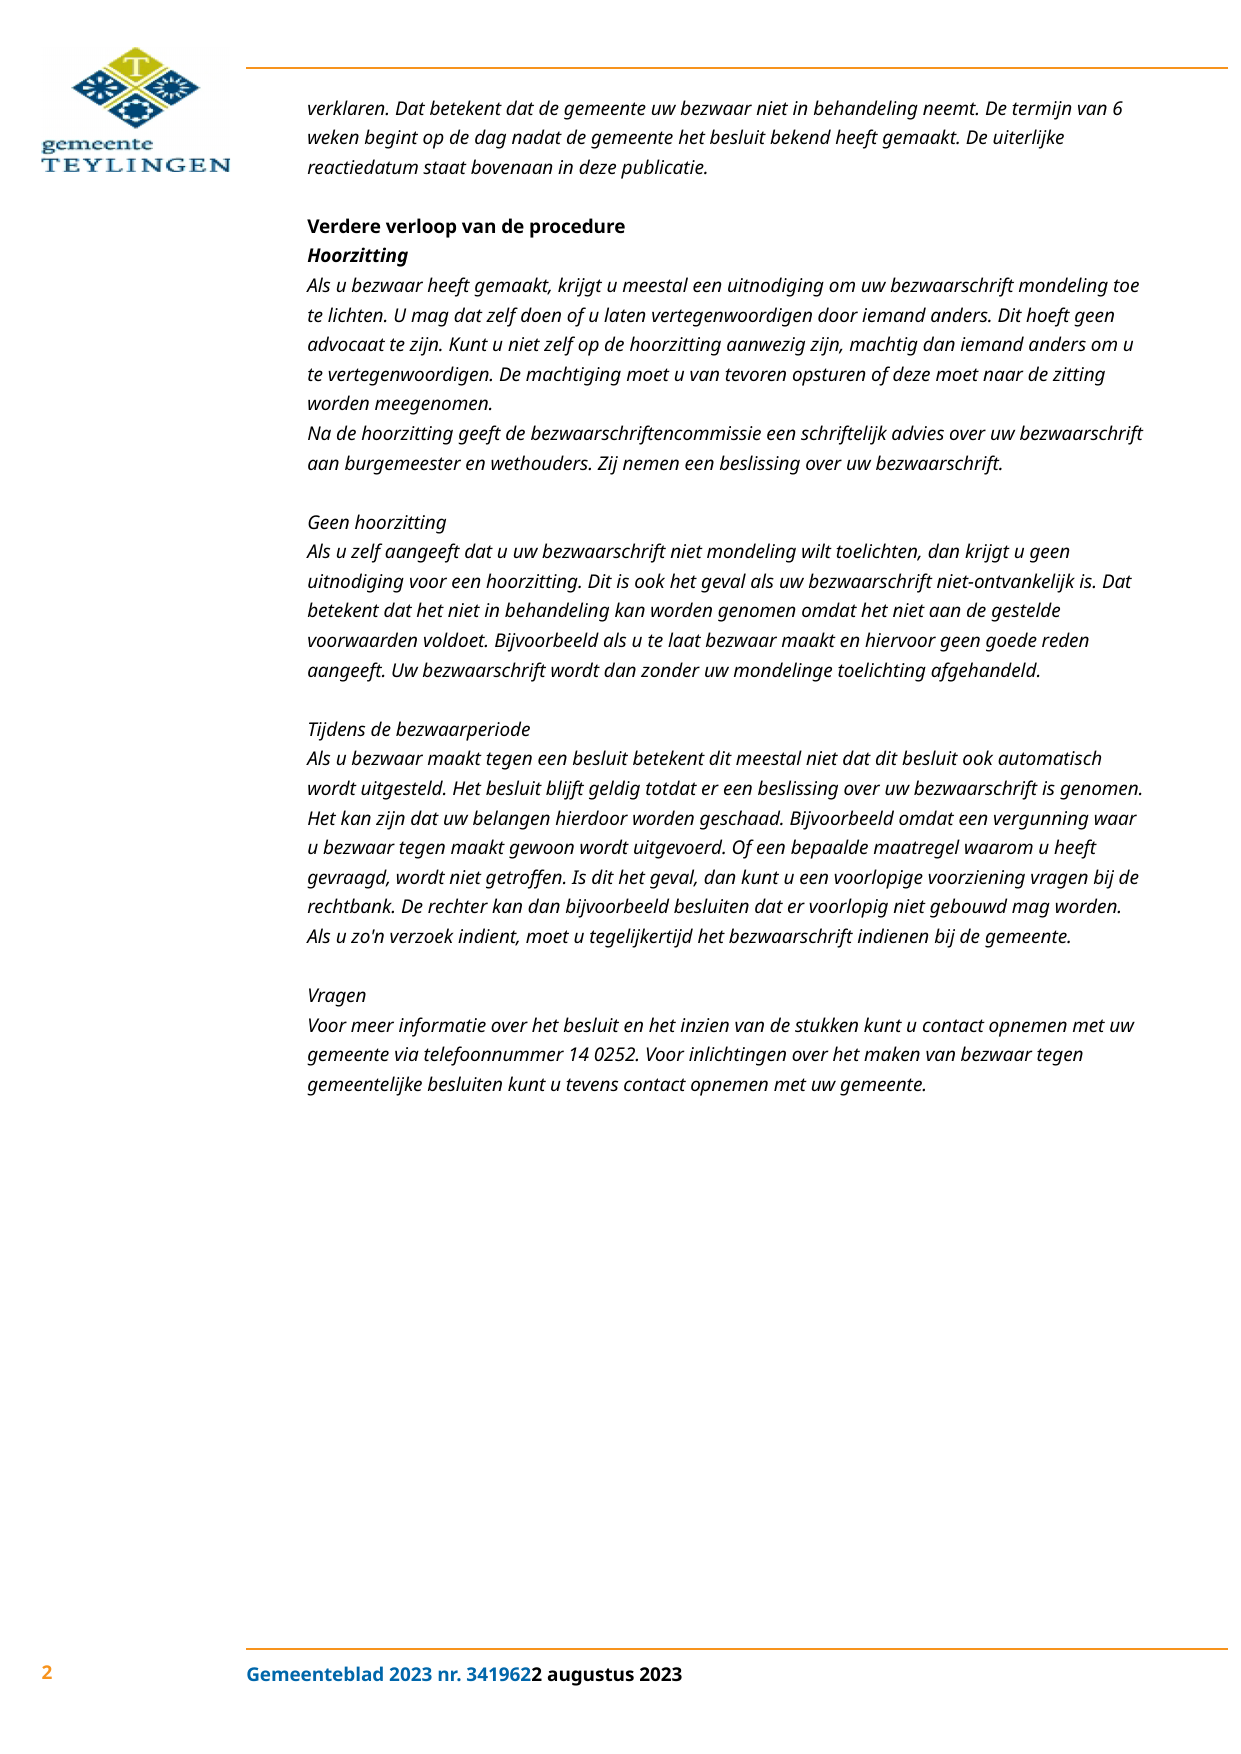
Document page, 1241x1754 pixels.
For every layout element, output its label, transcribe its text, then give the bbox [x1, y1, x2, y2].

list Als u zelf aangeeft dat u uw bezwaarschrift niet mondeling wilt toelichten, dan krijgt u geen uitnodiging voor een hoorzitting. Dit is ook het geval als uw bezwaarschrift niet-ontvankelijk is. Dat betekent dat het niet in behandeling kan worden genomen omdat het niet aan de gestelde voorwaarden voldoet. Bijvoorbeeld als u te laat bezwaar maakt en hiervoor geen goede reden aangeeft. Uw bezwaarschrift wordt dan zonder uw mondelinge toelichting afgehandeld. [248, 538, 1152, 683]
list Voor meer informatie over het besluit en het inzien van de stukken kunt u contact opnemen met uw gemeente via telefoonnummer 14 0252. Voor inlichtingen over het maken van bezwaar tegen gemeentelijke besluiten kunt u tevens contact opnemen met uw gemeente. [248, 1012, 1152, 1097]
list Verdere verloop van de procedure [248, 213, 1152, 239]
list Als u bezwaar heeft gemaakt, krijgt u meestal een uitnodiging om uw bezwaarschrift mondeling toe te lichten. U mag dat zelf doen of u laten vertegenwoordigen door iemand anders. Dit hoeft geen advocaat te zijn. Kunt u niet zelf op de hoorzitting aanwezig zijn, machtig dan iemand anders om u te vertegenwoordigen. De machtiging moet u van tevoren opsturen of deze moet naar de zitting worden meegenomen. [248, 272, 1152, 416]
list verklaren. Dat betekent dat de gemeente uw bezwaar niet in behandeling neemt. De termijn van 6 weken begint op de dag nadat de gemeente het besluit bekend heeft gemaakt. De uiterlijke reactiedatum staat bovenaan in deze publicatie. [248, 95, 1152, 180]
list Tijdens de bezwaarperiode [248, 716, 1152, 742]
list Na de hoorzitting geeft de bezwaarschriftencommissie een schriftelijk advies over uw bezwaarschrift aan burgemeester en wethouders. Zij nemen een beslissing over uw bezwaarschrift. [248, 420, 1152, 476]
list Geen hoorzitting [248, 509, 1152, 535]
list Vragen [248, 982, 1152, 1008]
list Als u bezwaar maakt tegen een besluit betekent dit meestal niet dat dit besluit ook automatisch wordt uitgesteld. Het besluit blijft geldig totdat er een beslissing over uw bezwaarschrift is genomen. Het kan zijn dat uw belangen hierdoor worden geschaad. Bijvoorbeeld omdat een vergunning waar u bezwaar tegen maakt gewoon wordt uitgevoerd. Of een bepaalde maatregel waarom u heeft gevraagd, wordt niet getroffen. Is dit het geval, dan kunt u een voorlopige voorziening vragen bij de rechtbank. De rechter kan dan bijvoorbeeld besluiten dat er voorlopig niet gebouwd mag worden. Als u zo'n verzoek indient, moet u tegelijkertijd het bezwaarschrift indienen bij de gemeente. [248, 746, 1152, 949]
picture [41, 47, 231, 172]
list Hoorzitting [248, 243, 1152, 268]
